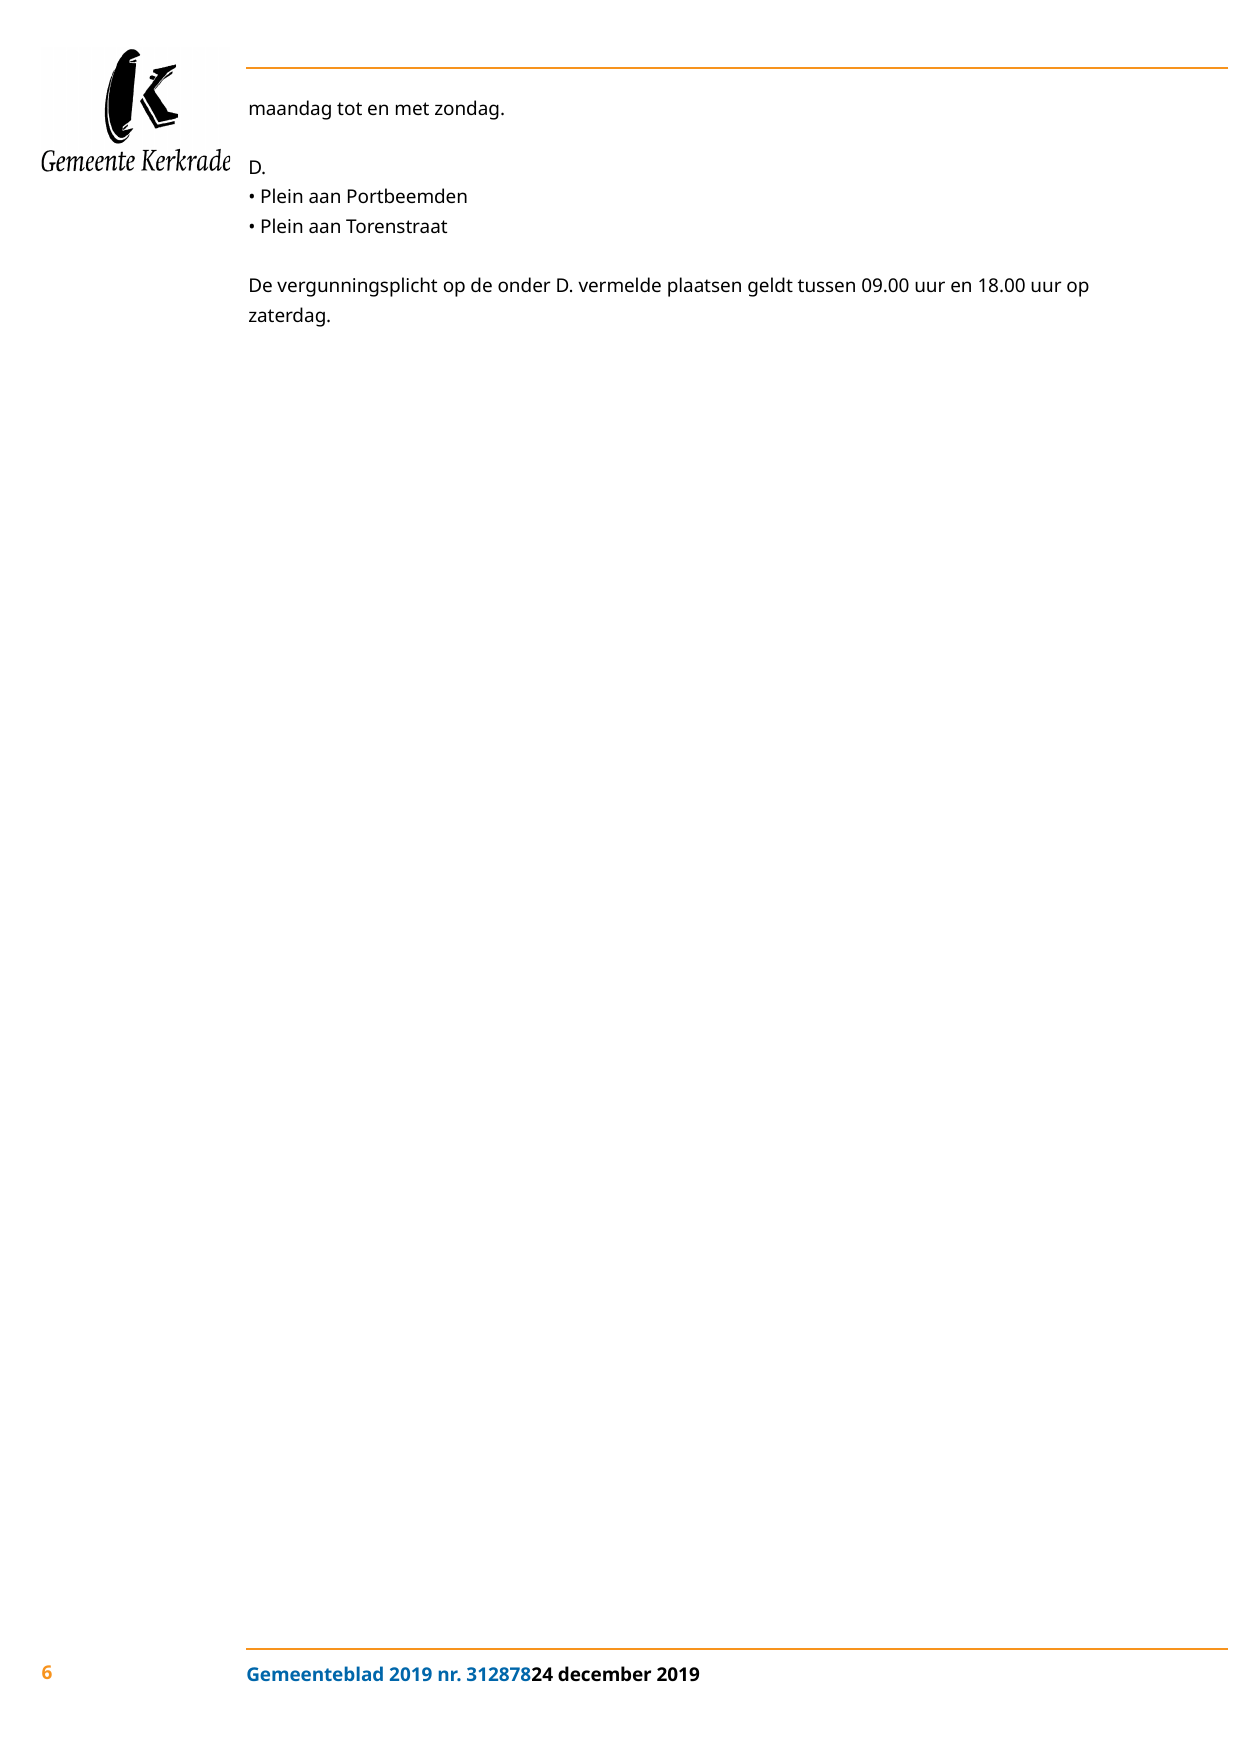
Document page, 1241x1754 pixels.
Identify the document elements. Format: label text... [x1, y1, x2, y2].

text De vergunningsplicht op de onder D. vermelde plaatsen geldt tussen 09.00 uur en 18.00 uur op zaterdag. [248, 272, 1152, 328]
picture [41, 47, 231, 172]
text • Plein aan Torenstraat [248, 213, 1152, 239]
text maandag tot en met zondag. [248, 95, 1152, 121]
text • Plein aan Portbeemden [248, 183, 1152, 209]
text D. [248, 154, 1152, 180]
